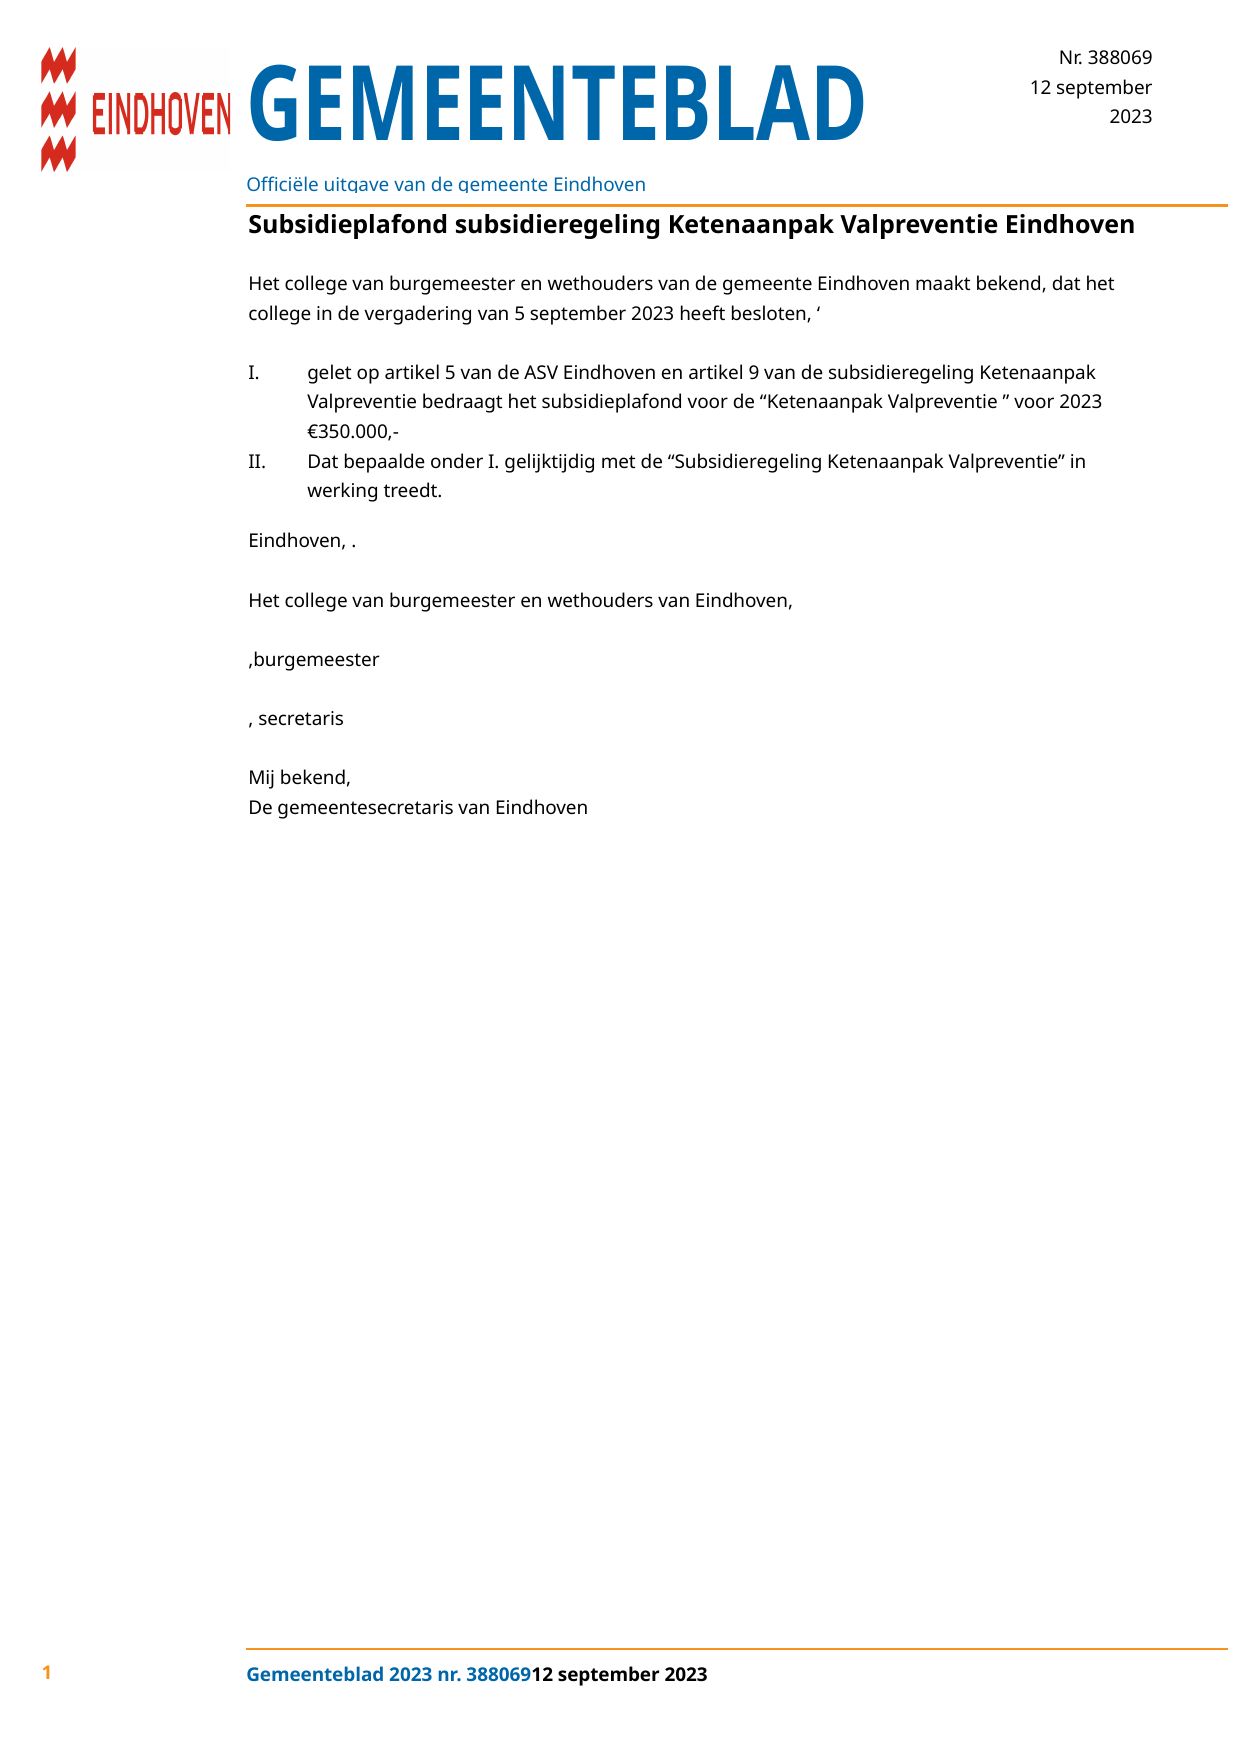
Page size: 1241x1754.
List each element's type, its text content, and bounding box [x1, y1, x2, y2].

text Subsidieplafond subsidieregeling Ketenaanpak Valpreventie Eindhoven [248, 207, 1152, 241]
picture [41, 47, 231, 172]
list gelet op artikel 5 van de ASV Eindhoven en artikel 9 van de subsidieregeling Ketenaanpak Valpreventie bedraagt het subsidieplafond voor de “Ketenaanpak Valpreventie ” voor 2023 €350.000,- [248, 359, 1152, 444]
text Het college van burgemeester en wethouders van de gemeente Eindhoven maakt bekend, dat het college in de vergadering van 5 september 2023 heeft besloten, ‘ [248, 270, 1152, 326]
text , secretaris [248, 705, 1152, 731]
text Mij bekend, [248, 764, 1152, 790]
text De gemeentesecretaris van Eindhoven [248, 794, 1152, 820]
list Dat bepaalde onder I. gelijktijdig met de “Subsidieregeling Ketenaanpak Valpreventie” in werking treedt. [248, 448, 1152, 503]
text ,burgemeester [248, 646, 1152, 672]
text Eindhoven, . [248, 528, 1152, 553]
text Het college van burgemeester en wethouders van Eindhoven, [248, 587, 1152, 613]
